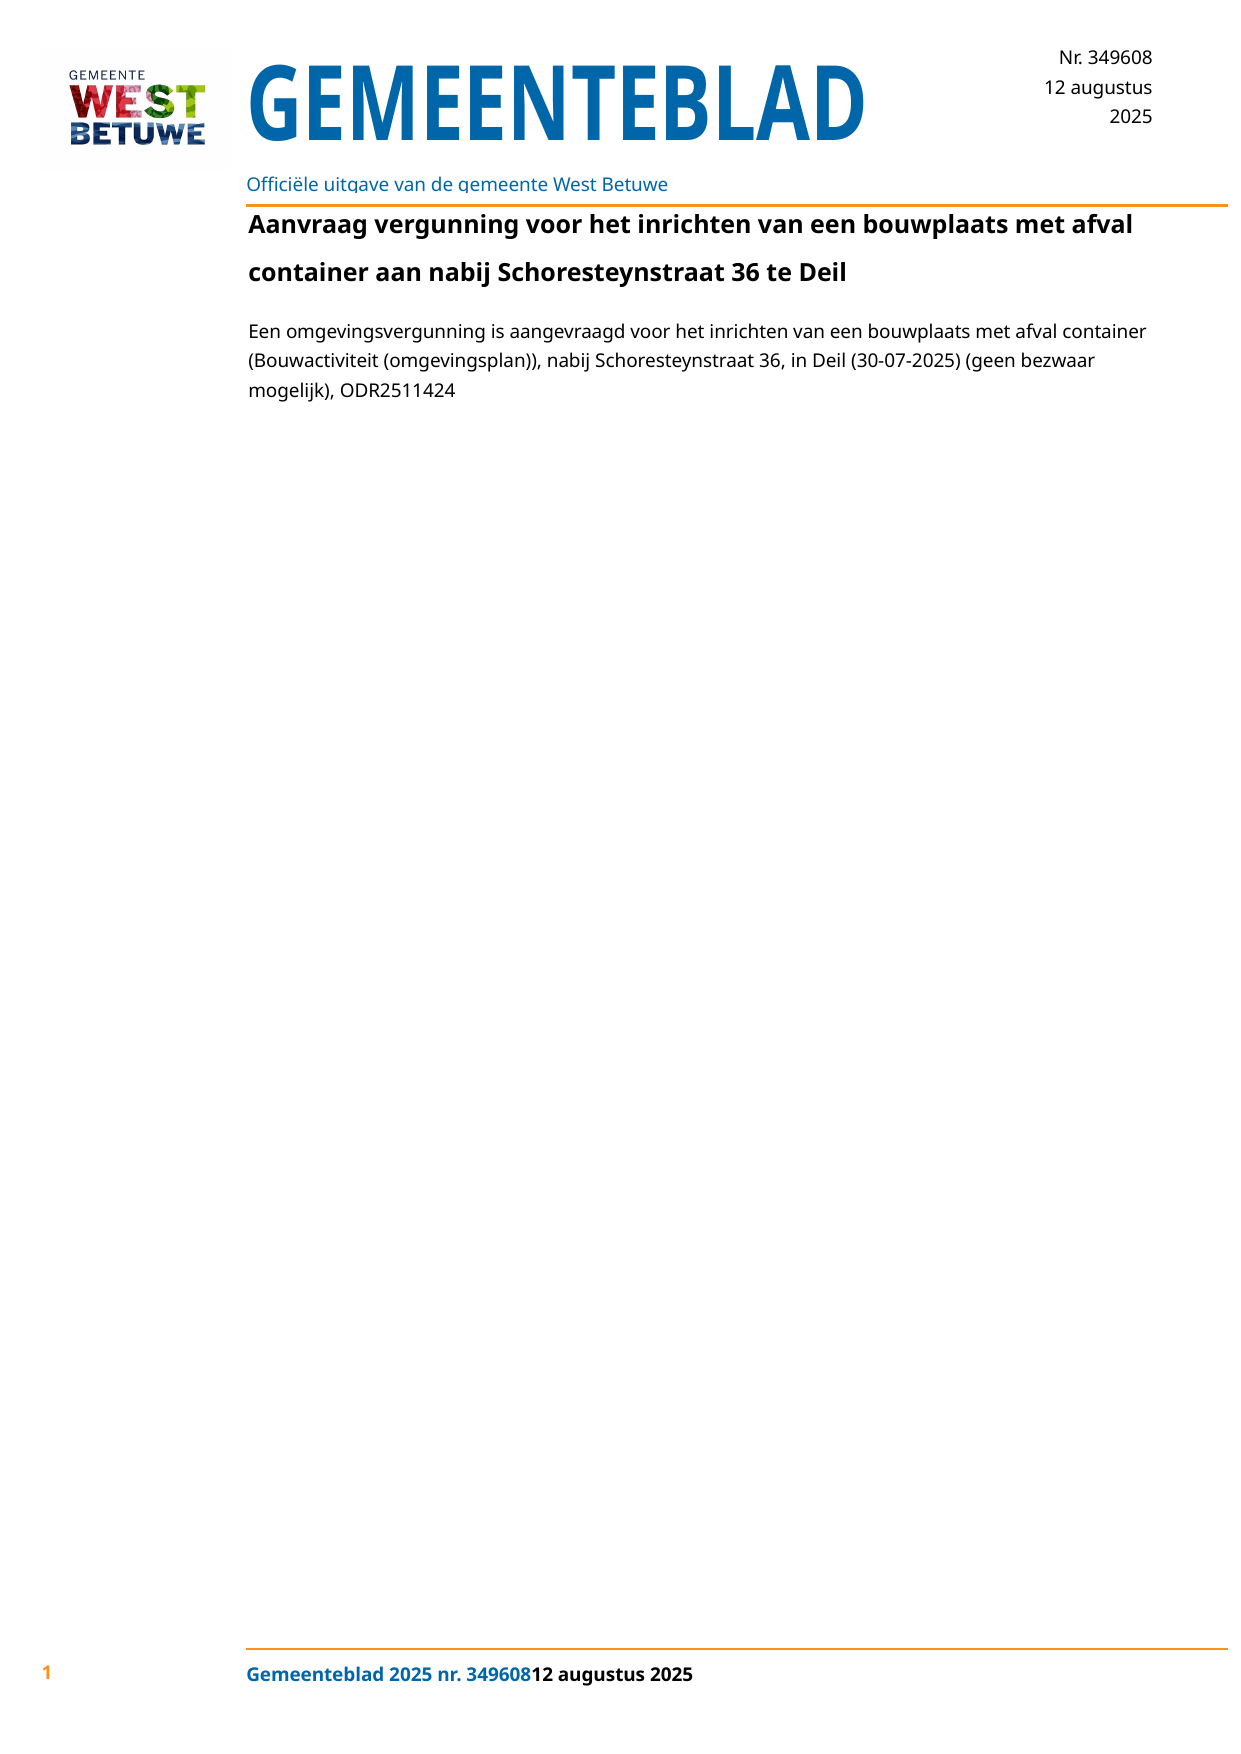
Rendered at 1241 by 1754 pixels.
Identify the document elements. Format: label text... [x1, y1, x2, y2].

picture [41, 47, 231, 172]
text Een omgevingsvergunning is aangevraagd voor het inrichten van een bouwplaats met afval container (Bouwactiviteit (omgevingsplan)), nabij Schoresteynstraat 36, in Deil (30-07-2025) (geen bezwaar mogelijk), ODR2511424 [248, 318, 1152, 403]
text Aanvraag vergunning voor het inrichten van een bouwplaats met afval container aan nabij Schoresteynstraat 36 te Deil [248, 207, 1152, 288]
